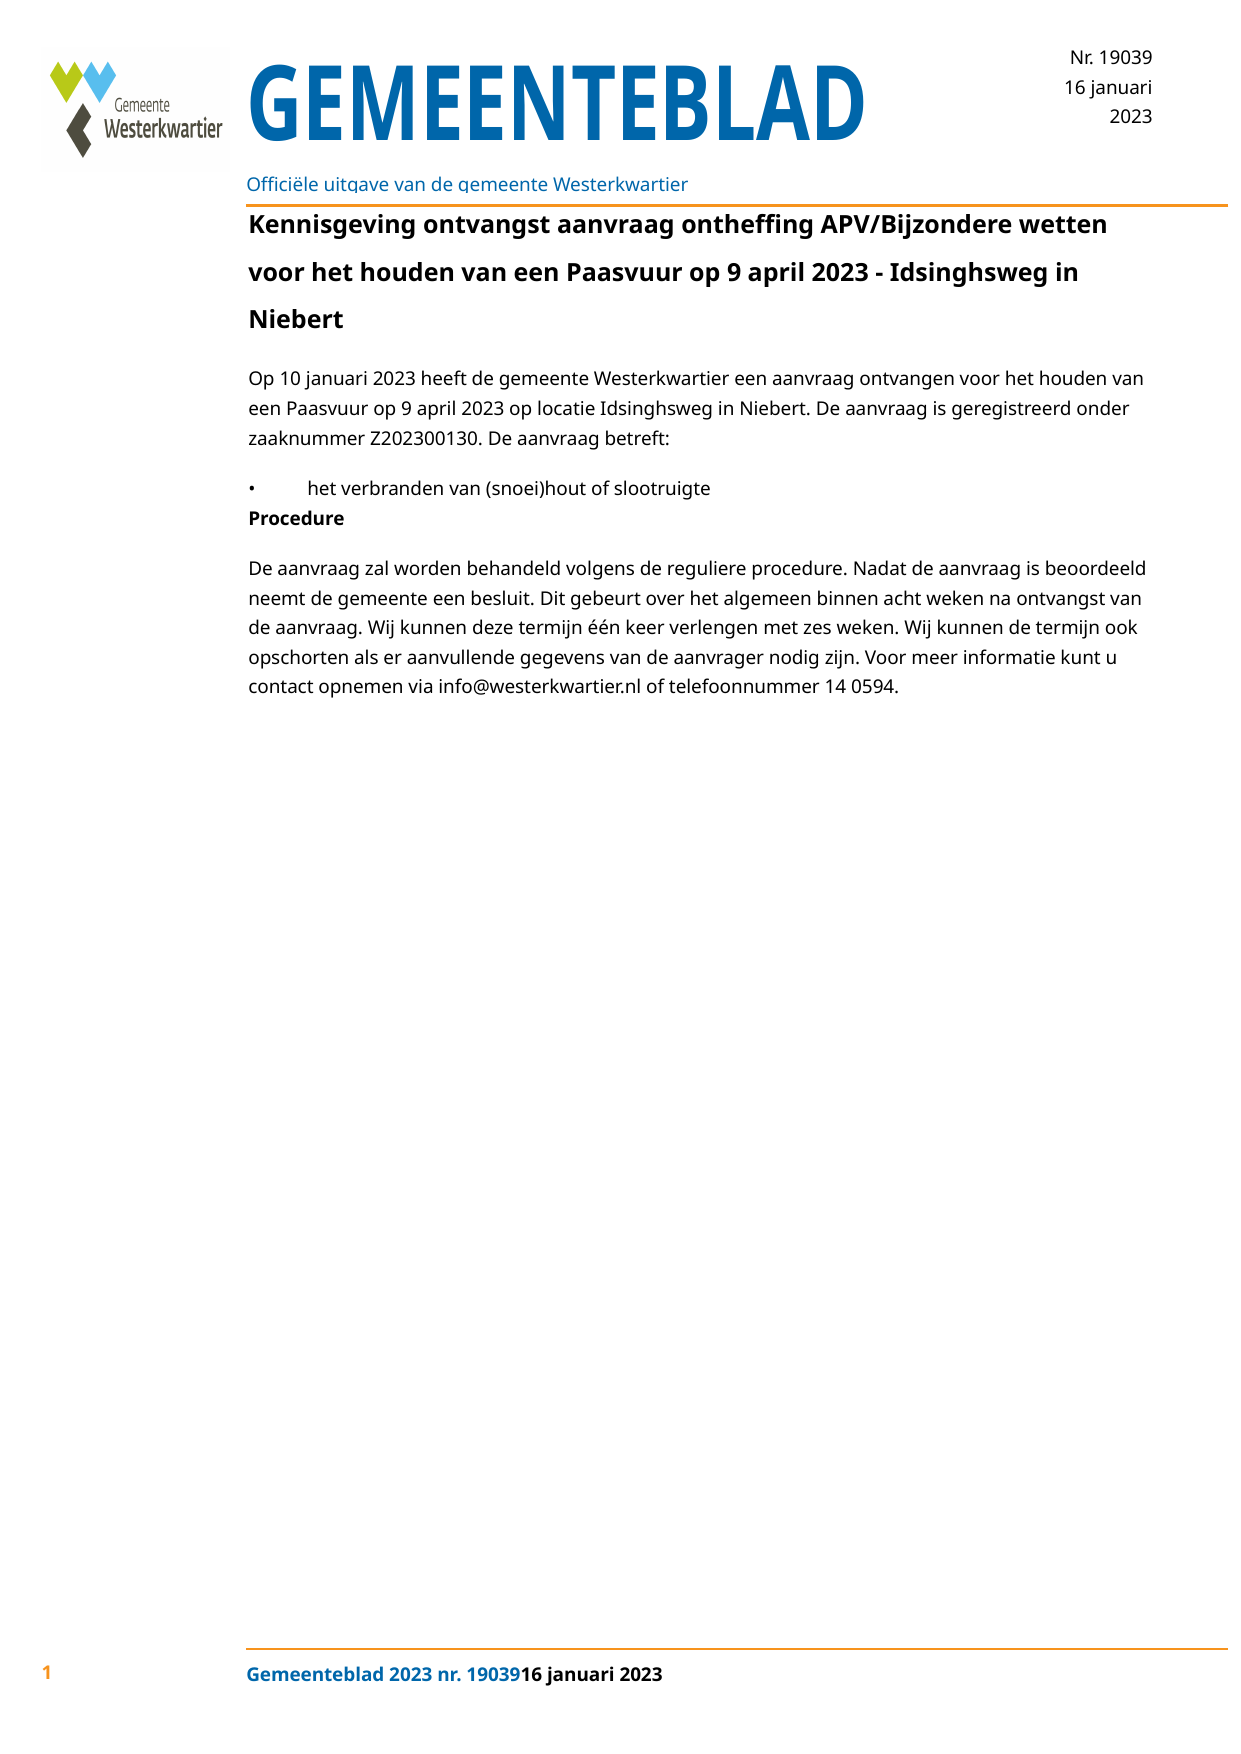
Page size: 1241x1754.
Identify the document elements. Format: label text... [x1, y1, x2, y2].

text Kennisgeving ontvangst aanvraag ontheffing APV/Bijzondere wetten voor het houden van een Paasvuur op 9 april 2023 - Idsinghsweg in Niebert [248, 207, 1152, 336]
text Procedure [248, 505, 1152, 530]
text Op 10 januari 2023 heeft de gemeente Westerkwartier een aanvraag ontvangen voor het houden van een Paasvuur op 9 april 2023 op locatie Idsinghsweg in Niebert. De aanvraag is geregistreerd onder zaaknummer Z202300130. De aanvraag betreft: [248, 366, 1152, 450]
text De aanvraag zal worden behandeld volgens de reguliere procedure. Nadat de aanvraag is beoordeeld neemt de gemeente een besluit. Dit gebeurt over het algemeen binnen acht weken na ontvangst van de aanvraag. Wij kunnen deze termijn één keer verlengen met zes weken. Wij kunnen de termijn ook opschorten als er aanvullende gegevens van de aanvrager nodig zijn. Voor meer informatie kunt u contact opnemen via info@westerkwartier.nl of telefoonnummer 14 0594. [248, 555, 1152, 699]
picture [41, 47, 231, 172]
list het verbranden van (snoei)hout of slootruigte [248, 475, 1152, 501]
